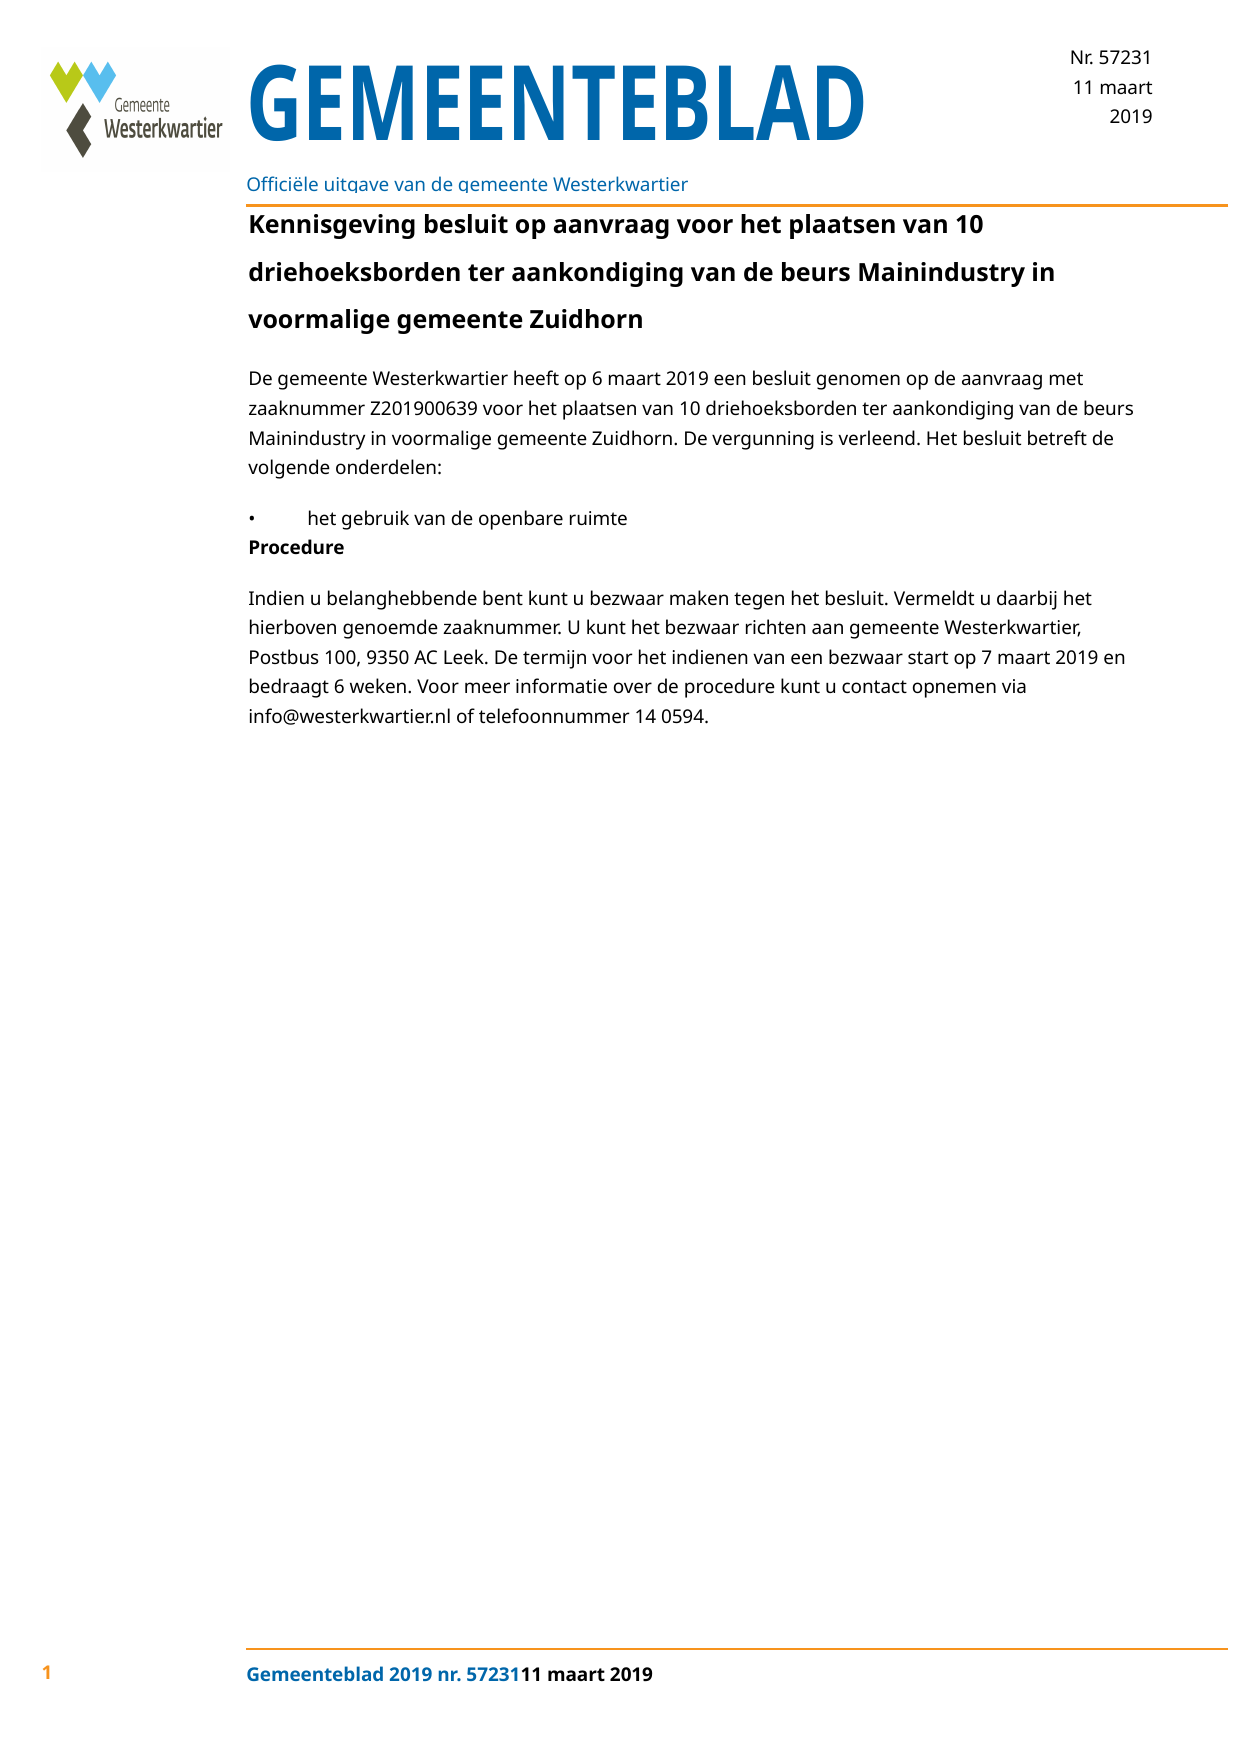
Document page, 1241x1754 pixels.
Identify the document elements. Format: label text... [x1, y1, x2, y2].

text Kennisgeving besluit op aanvraag voor het plaatsen van 10 driehoeksborden ter aankondiging van de beurs Mainindustry in voormalige gemeente Zuidhorn [248, 207, 1152, 336]
list het gebruik van de openbare ruimte [248, 505, 1152, 530]
text Procedure [248, 534, 1152, 560]
text Indien u belanghebbende bent kunt u bezwaar maken tegen het besluit. Vermeldt u daarbij het hierboven genoemde zaaknummer. U kunt het bezwaar richten aan gemeente Westerkwartier, Postbus 100, 9350 AC Leek. De termijn voor het indienen van een bezwaar start op 7 maart 2019 en bedraagt 6 weken. Voor meer informatie over de procedure kunt u contact opnemen via info@westerkwartier.nl of telefoonnummer 14 0594. [248, 585, 1152, 729]
picture [41, 47, 231, 172]
text De gemeente Westerkwartier heeft op 6 maart 2019 een besluit genomen op de aanvraag met zaaknummer Z201900639 voor het plaatsen van 10 driehoeksborden ter aankondiging van de beurs Mainindustry in voormalige gemeente Zuidhorn. De vergunning is verleend. Het besluit betreft de volgende onderdelen: [248, 366, 1152, 480]
